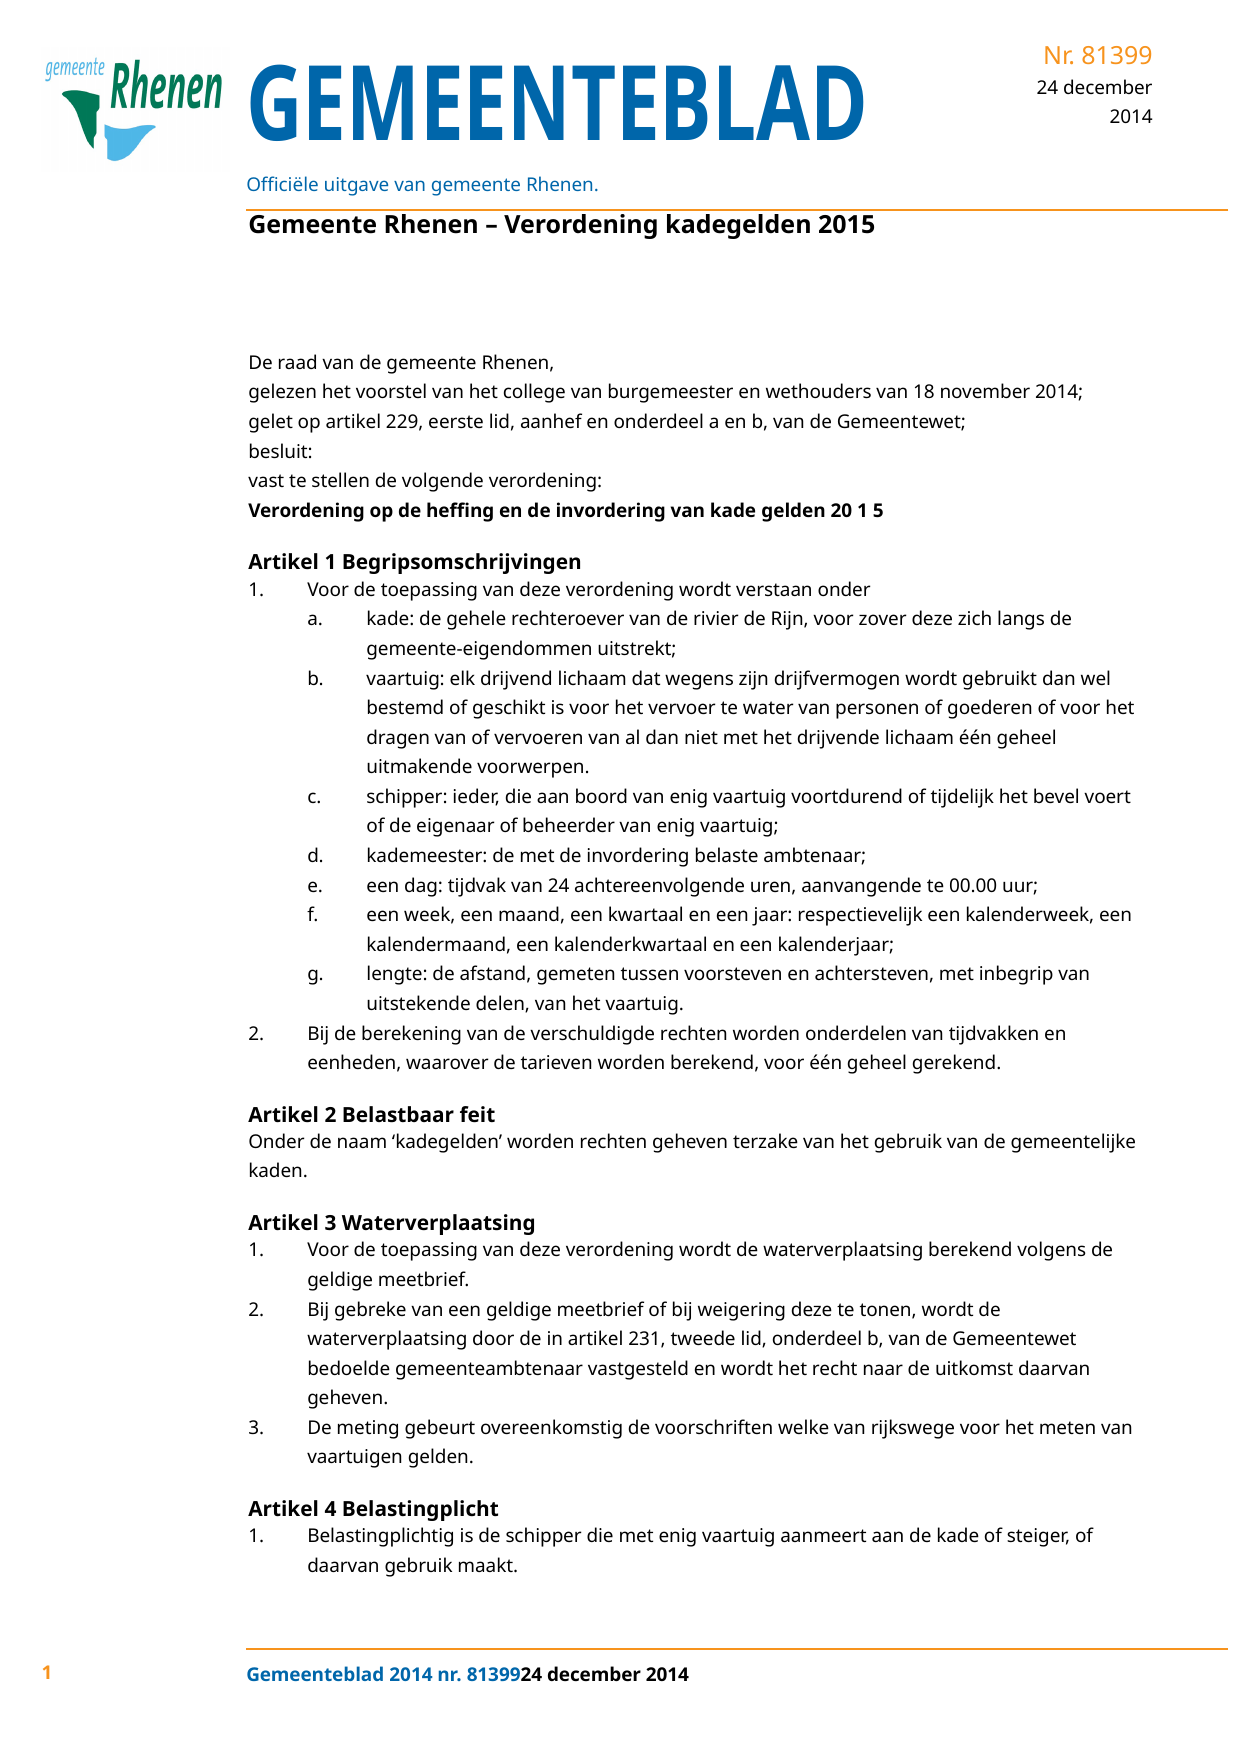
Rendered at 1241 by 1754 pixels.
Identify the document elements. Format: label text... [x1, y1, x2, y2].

text Gemeente Rhenen – Verordening kadegelden 2015 [248, 211, 1152, 241]
list kademeester: de met de invordering belaste ambtenaar; [307, 842, 1152, 868]
list Voor de toepassing van deze verordening wordt verstaan onder [248, 576, 1152, 602]
list Bij gebreke van een geldige meetbrief of bij weigering deze te tonen, wordt de waterverplaatsing door de in artikel 231, tweede lid, onderdeel b, van de Gemeentewet bedoelde gemeenteambtenaar vastgesteld en wordt het recht naar de uitkomst daarvan geheven. [248, 1296, 1152, 1410]
text vast te stellen de volgende verordening: [248, 467, 1152, 493]
list een week, een maand, een kwartaal en een jaar: respectievelijk een kalenderweek, een kalendermaand, een kalenderkwartaal en een kalenderjaar; [307, 901, 1152, 957]
list lengte: de afstand, gemeten tussen voorsteven en achtersteven, met inbegrip van uitstekende delen, van het vaartuig. [307, 961, 1152, 1016]
picture [41, 47, 231, 172]
list Bij de berekening van de verschuldigde rechten worden onderdelen van tijdvakken en eenheden, waarover de tarieven worden berekend, voor één geheel gerekend. [248, 1020, 1152, 1075]
text Verordening op de heffing en de invordering van kade gelden 20 1 5 [248, 497, 1152, 523]
list een dag: tijdvak van 24 achtereenvolgende uren, aanvangende te 00.00 uur; [307, 872, 1152, 897]
list Voor de toepassing van deze verordening wordt de waterverplaatsing berekend volgens de geldige meetbrief. [248, 1237, 1152, 1292]
text gelezen het voorstel van het college van burgemeester en wethouders van 18 november 2014; [248, 379, 1152, 404]
list De meting gebeurt overeenkomstig de voorschriften welke van rijkswege voor het meten van vaartuigen gelden. [248, 1414, 1152, 1469]
text Artikel 2 Belastbaar feit [248, 1100, 1152, 1128]
list Belastingplichtig is de schipper die met enig vaartuig aanmeert aan de kade of steiger, of daarvan gebruik maakt. [248, 1522, 1152, 1578]
text Artikel 1 Begripsomschrijvingen [248, 547, 1152, 576]
text Artikel 3 Waterverplaatsing [248, 1208, 1152, 1237]
list schipper: ieder, die aan boord van enig vaartuig voortdurend of tijdelijk het bevel voert of de eigenaar of beheerder van enig vaartuig; [307, 783, 1152, 838]
text Artikel 4 Belastingplicht [248, 1494, 1152, 1522]
text gelet op artikel 229, eerste lid, aanhef en onderdeel a en b, van de Gemeentewet; [248, 408, 1152, 434]
list kade: de gehele rechteroever van de rivier de Rijn, voor zover deze zich langs de gemeente-eigendommen uitstrekt; [307, 606, 1152, 661]
text besluit: [248, 438, 1152, 464]
text De raad van de gemeente Rhenen, [248, 349, 1152, 375]
list vaartuig: elk drijvend lichaam dat wegens zijn drijfvermogen wordt gebruikt dan wel bestemd of geschikt is voor het vervoer te water van personen of goederen of voor het dragen van of vervoeren van al dan niet met het drijvende lichaam één geheel uitmakende voorwerpen. [307, 665, 1152, 779]
text Onder de naam ‘kadegelden’ worden rechten geheven terzake van het gebruik van de gemeentelijke kaden. [248, 1128, 1152, 1183]
